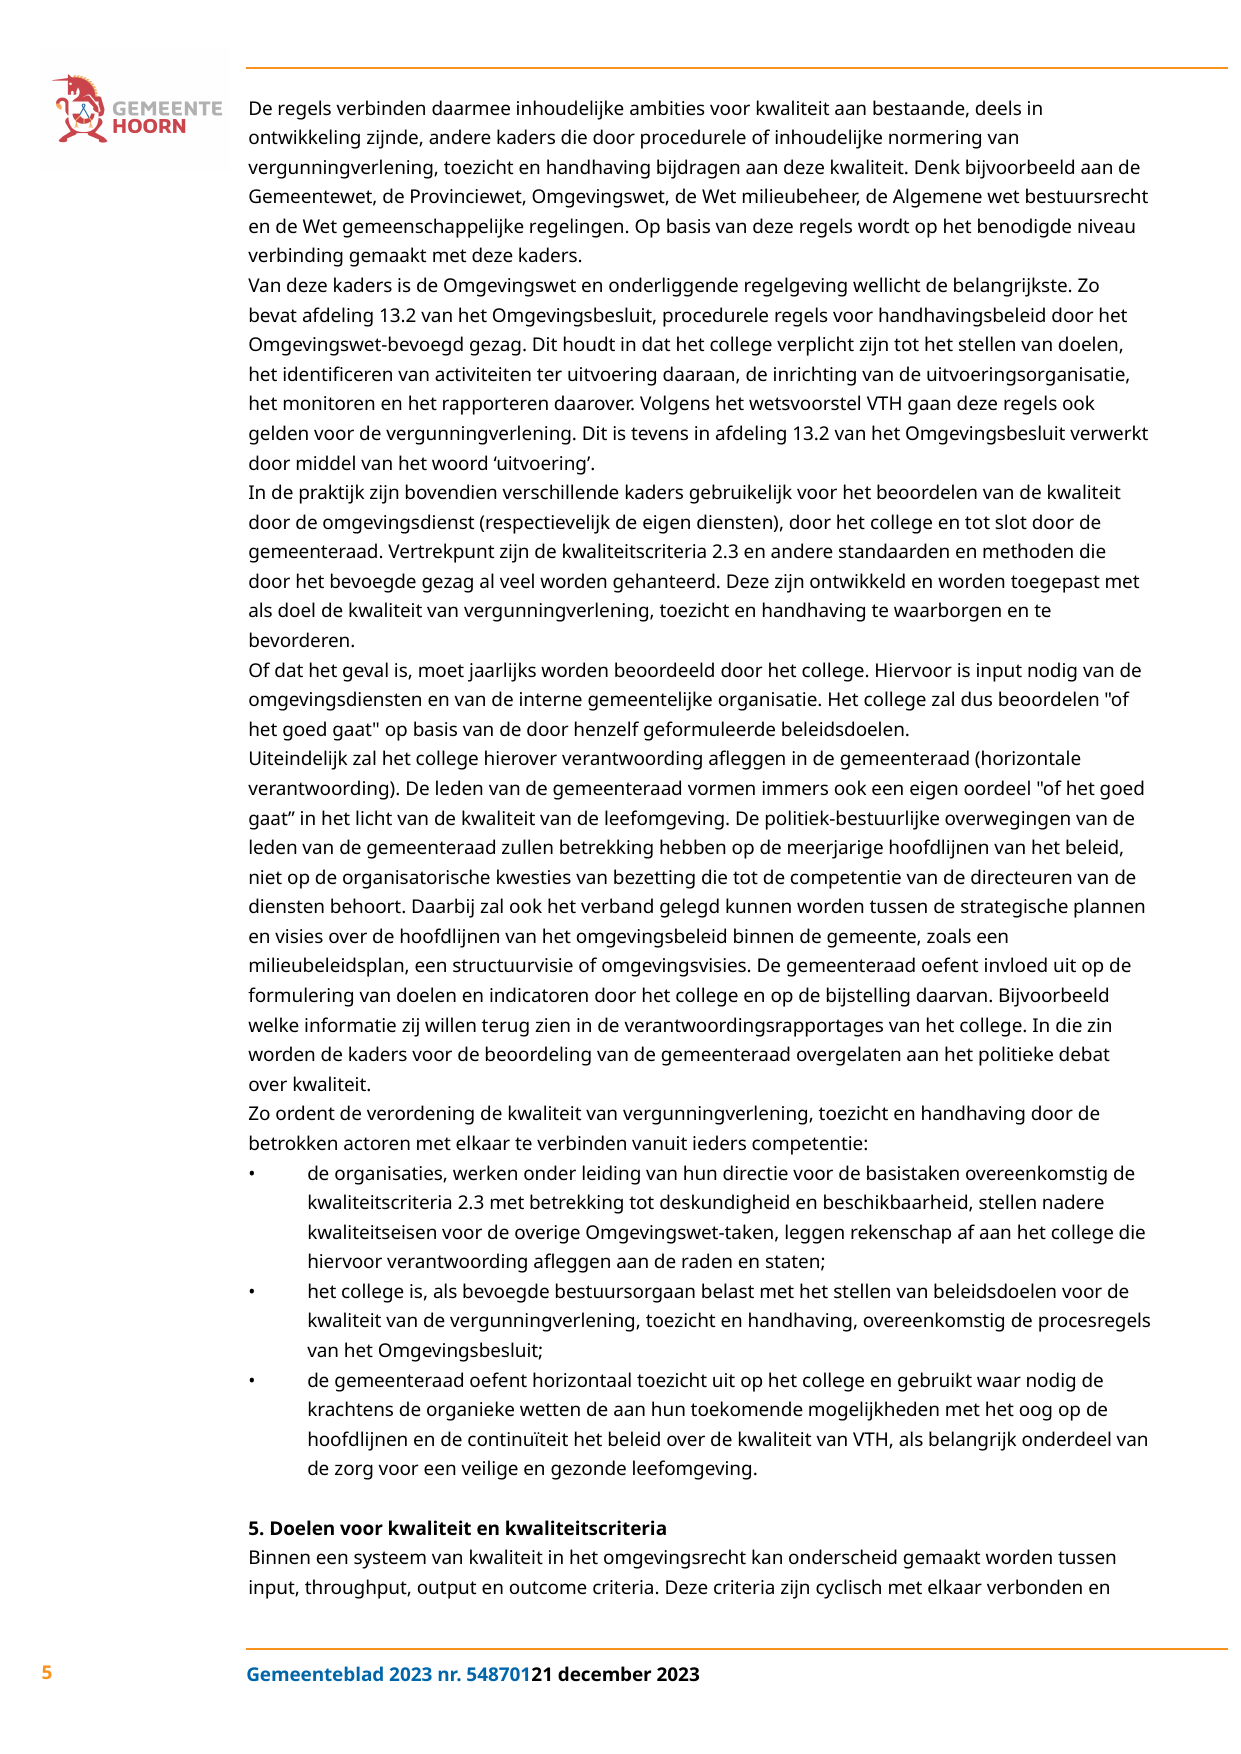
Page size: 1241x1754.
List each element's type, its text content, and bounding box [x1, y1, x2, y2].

list de gemeenteraad oefent horizontaal toezicht uit op het college en gebruikt waar nodig de krachtens de organieke wetten de aan hun toekomende mogelijkheden met het oog op de hoofdlijnen en de continuïteit het beleid over de kwaliteit van VTH, als belangrijk onderdeel van de zorg voor een veilige en gezonde leefomgeving. [248, 1367, 1152, 1481]
list het college is, als bevoegde bestuursorgaan belast met het stellen van beleidsdoelen voor de kwaliteit van de vergunningverlening, toezicht en handhaving, overeenkomstig de procesregels van het Omgevingsbesluit; [248, 1278, 1152, 1363]
text Binnen een systeem van kwaliteit in het omgevingsrecht kan onderscheid gemaakt worden tussen input, throughput, output en outcome criteria. Deze criteria zijn cyclisch met elkaar verbonden en [248, 1544, 1152, 1600]
text De regels verbinden daarmee inhoudelijke ambities voor kwaliteit aan bestaande, deels in ontwikkeling zijnde, andere kaders die door procedurele of inhoudelijke normering van vergunningverlening, toezicht en handhaving bijdragen aan deze kwaliteit. Denk bijvoorbeeld aan de Gemeentewet, de Provinciewet, Omgevingswet, de Wet milieubeheer, de Algemene wet bestuursrecht en de Wet gemeenschappelijke regelingen. Op basis van deze regels wordt op het benodigde niveau verbinding gemaakt met deze kaders. [248, 95, 1152, 268]
text Zo ordent de verordening de kwaliteit van vergunningverlening, toezicht en handhaving door de betrokken actoren met elkaar te verbinden vanuit ieders competentie: [248, 1101, 1152, 1156]
text 5. Doelen voor kwaliteit en kwaliteitscriteria [248, 1515, 1152, 1541]
list de organisaties, werken onder leiding van hun directie voor de basistaken overeenkomstig de kwaliteitscriteria 2.3 met betrekking tot deskundigheid en beschikbaarheid, stellen nadere kwaliteitseisen voor de overige Omgevingswet-taken, leggen rekenschap af aan het college die hiervoor verantwoording afleggen aan de raden en staten; [248, 1160, 1152, 1274]
picture [41, 47, 231, 172]
text Of dat het geval is, moet jaarlijks worden beoordeeld door het college. Hiervoor is input nodig van de omgevingsdiensten en van de interne gemeentelijke organisatie. Het college zal dus beoordelen "of het goed gaat" op basis van de door henzelf geformuleerde beleidsdoelen. [248, 657, 1152, 742]
text In de praktijk zijn bovendien verschillende kaders gebruikelijk voor het beoordelen van de kwaliteit door de omgevingsdienst (respectievelijk de eigen diensten), door het college en tot slot door de gemeenteraad. Vertrekpunt zijn de kwaliteitscriteria 2.3 en andere standaarden en methoden die door het bevoegde gezag al veel worden gehanteerd. Deze zijn ontwikkeld en worden toegepast met als doel de kwaliteit van vergunningverlening, toezicht en handhaving te waarborgen en te bevorderen. [248, 479, 1152, 653]
text Uiteindelijk zal het college hierover verantwoording afleggen in de gemeenteraad (horizontale verantwoording). De leden van de gemeenteraad vormen immers ook een eigen oordeel "of het goed gaat” in het licht van de kwaliteit van de leefomgeving. De politiek-bestuurlijke overwegingen van de leden van de gemeenteraad zullen betrekking hebben op de meerjarige hoofdlijnen van het beleid, niet op de organisatorische kwesties van bezetting die tot de competentie van de directeuren van de diensten behoort. Daarbij zal ook het verband gelegd kunnen worden tussen de strategische plannen en visies over de hoofdlijnen van het omgevingsbeleid binnen de gemeente, zoals een milieubeleidsplan, een structuurvisie of omgevingsvisies. De gemeenteraad oefent invloed uit op de formulering van doelen en indicatoren door het college en op de bijstelling daarvan. Bijvoorbeeld welke informatie zij willen terug zien in de verantwoordingsrapportages van het college. In die zin worden de kaders voor de beoordeling van de gemeenteraad overgelaten aan het politieke debat over kwaliteit. [248, 746, 1152, 1097]
text Van deze kaders is de Omgevingswet en onderliggende regelgeving wellicht de belangrijkste. Zo bevat afdeling 13.2 van het Omgevingsbesluit, procedurele regels voor handhavingsbeleid door het Omgevingswet-bevoegd gezag. Dit houdt in dat het college verplicht zijn tot het stellen van doelen, het identificeren van activiteiten ter uitvoering daaraan, de inrichting van de uitvoeringsorganisatie, het monitoren en het rapporteren daarover. Volgens het wetsvoorstel VTH gaan deze regels ook gelden voor de vergunningverlening. Dit is tevens in afdeling 13.2 van het Omgevingsbesluit verwerkt door middel van het woord ‘uitvoering’. [248, 272, 1152, 476]
